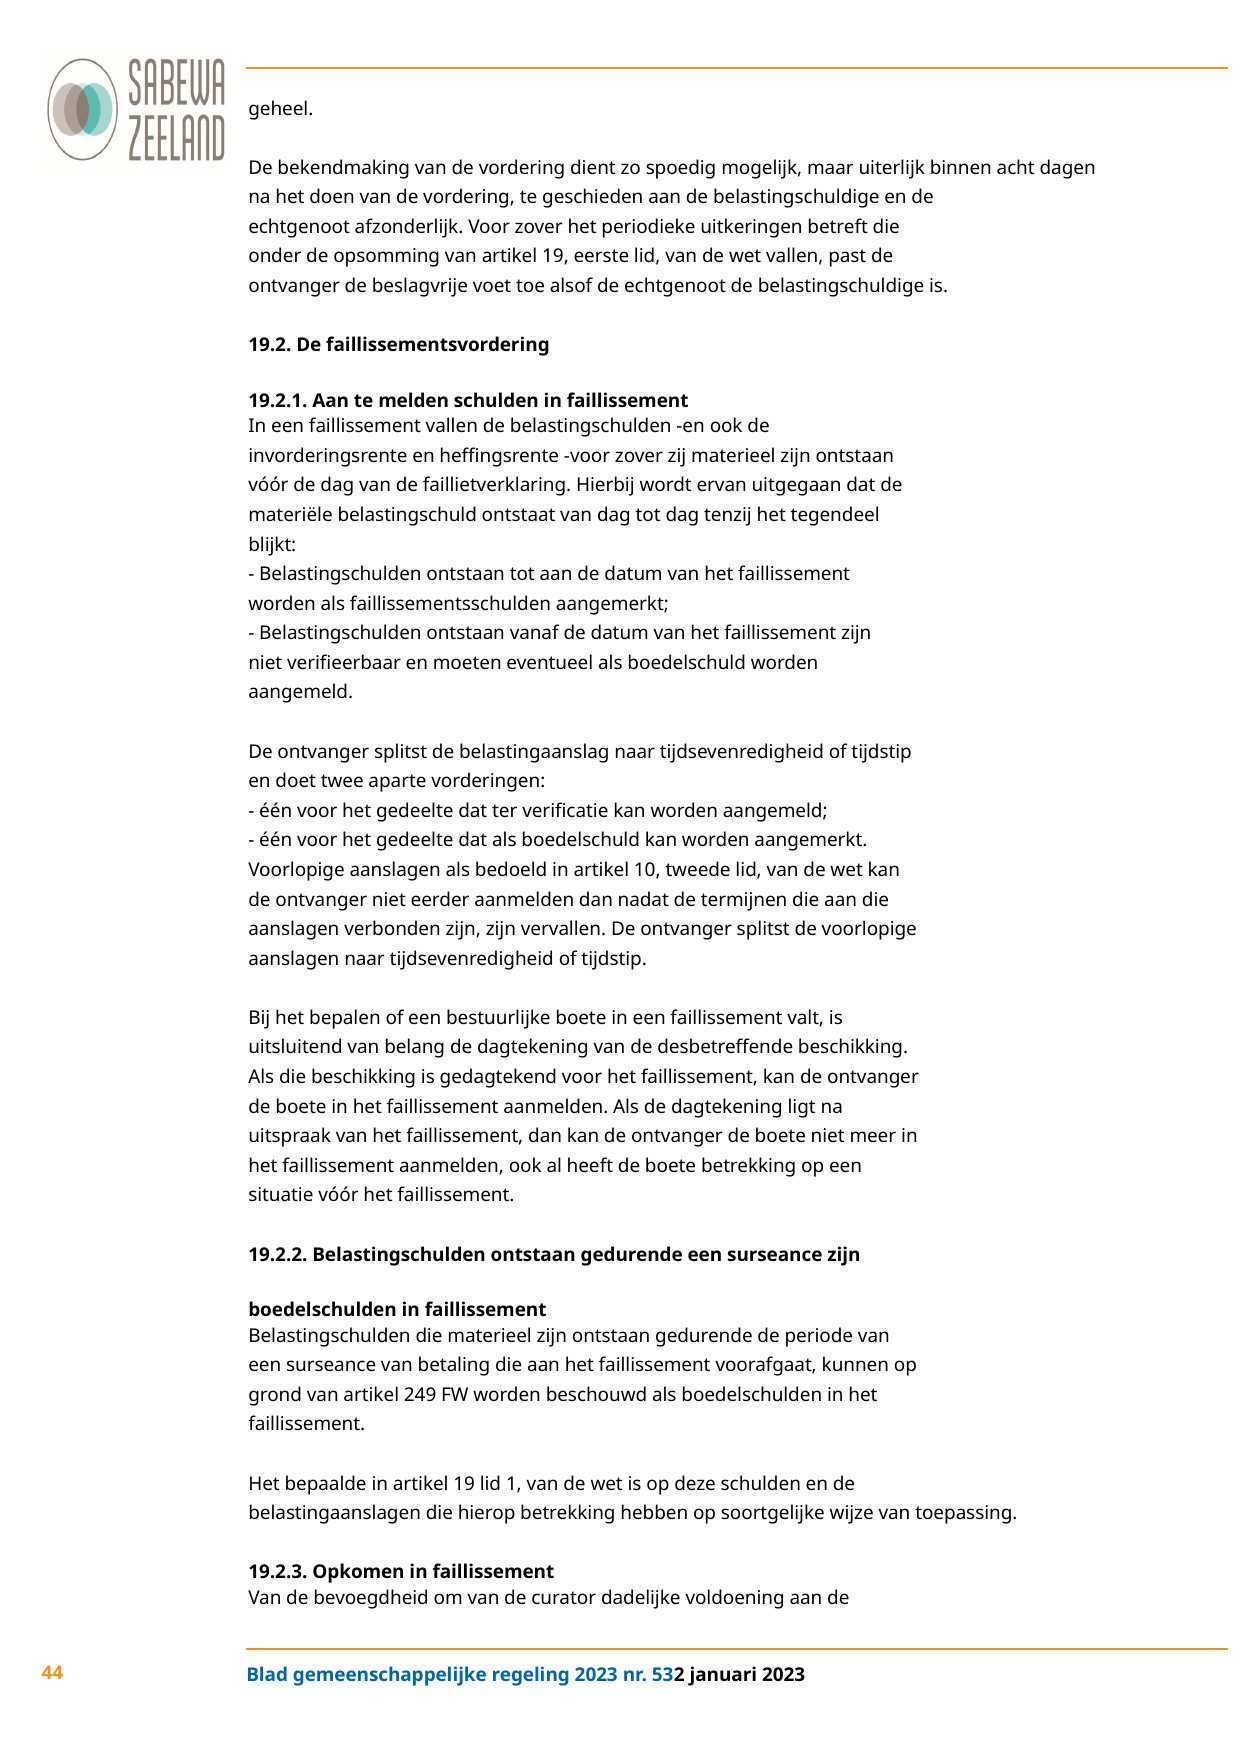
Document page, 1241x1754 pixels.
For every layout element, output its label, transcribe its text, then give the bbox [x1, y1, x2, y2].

text een surseance van betaling die aan het faillissement voorafgaat, kunnen op [248, 1351, 1152, 1377]
text de ontvanger niet eerder aanmelden dan nadat de termijnen die aan die [248, 886, 1152, 912]
text 19.2.2. Belastingschulden ontstaan gedurende een surseance zijn [248, 1241, 1152, 1267]
text het faillissement aanmelden, ook al heeft de boete betrekking op een [248, 1152, 1152, 1178]
text Het bepaalde in artikel 19 lid 1, van de wet is op deze schulden en de [248, 1470, 1152, 1496]
text invorderingsrente en heffingsrente -voor zover zij materieel zijn ontstaan [248, 442, 1152, 468]
text worden als faillissementsschulden aangemerkt; [248, 590, 1152, 616]
text ontvanger de beslagvrije voet toe alsof de echtgenoot de belastingschuldige is. [248, 272, 1152, 298]
text echtgenoot afzonderlijk. Voor zover het periodieke uitkeringen betreft die [248, 213, 1152, 239]
text uitsluitend van belang de dagtekening van de desbetreffende beschikking. [248, 1034, 1152, 1059]
text Bij het bepalen of een bestuurlijke boete in een faillissement valt, is [248, 1004, 1152, 1030]
text belastingaanslagen die hierop betrekking hebben op soortgelijke wijze van toepassing. [248, 1499, 1152, 1525]
text vóór de dag van de faillietverklaring. Hierbij wordt ervan uitgegaan dat de [248, 472, 1152, 497]
text De ontvanger splitst de belastingaanslag naar tijdsevenredigheid of tijdstip [248, 738, 1152, 764]
text Als die beschikking is gedagtekend voor het faillissement, kan de ontvanger [248, 1063, 1152, 1089]
text boedelschulden in faillissement [248, 1296, 1152, 1322]
text geheel. [248, 95, 1152, 121]
text De bekendmaking van de vordering dient zo spoedig mogelijk, maar uiterlijk binnen acht dagen [248, 154, 1152, 180]
text aanslagen verbonden zijn, zijn vervallen. De ontvanger splitst de voorlopige [248, 915, 1152, 941]
picture [41, 47, 231, 172]
text 19.2.1. Aan te melden schulden in faillissement [248, 387, 1152, 412]
text - één voor het gedeelte dat ter verificatie kan worden aangemeld; [248, 797, 1152, 823]
text Van de bevoegdheid om van de curator dadelijke voldoening aan de [248, 1584, 1152, 1610]
text de boete in het faillissement aanmelden. Als de dagtekening ligt na [248, 1093, 1152, 1119]
text 19.2.3. Opkomen in faillissement [248, 1558, 1152, 1584]
text materiële belastingschuld ontstaat van dag tot dag tenzij het tegendeel [248, 501, 1152, 527]
text en doet twee aparte vorderingen: [248, 767, 1152, 793]
text Belastingschulden die materieel zijn ontstaan gedurende de periode van [248, 1322, 1152, 1348]
text - Belastingschulden ontstaan tot aan de datum van het faillissement [248, 560, 1152, 586]
text aangemeld. [248, 679, 1152, 704]
text na het doen van de vordering, te geschieden aan de belastingschuldige en de [248, 183, 1152, 209]
text situatie vóór het faillissement. [248, 1182, 1152, 1207]
text 19.2. De faillissementsvordering [248, 331, 1152, 357]
text - Belastingschulden ontstaan vanaf de datum van het faillissement zijn [248, 619, 1152, 645]
text blijkt: [248, 531, 1152, 557]
text niet verifieerbaar en moeten eventueel als boedelschuld worden [248, 649, 1152, 675]
text faillissement. [248, 1411, 1152, 1436]
text aanslagen naar tijdsevenredigheid of tijdstip. [248, 945, 1152, 971]
text In een faillissement vallen de belastingschulden -en ook de [248, 412, 1152, 438]
text grond van artikel 249 FW worden beschouwd als boedelschulden in het [248, 1381, 1152, 1407]
text - één voor het gedeelte dat als boedelschuld kan worden aangemerkt. [248, 827, 1152, 852]
text uitspraak van het faillissement, dan kan de ontvanger de boete niet meer in [248, 1122, 1152, 1148]
text onder de opsomming van artikel 19, eerste lid, van de wet vallen, past de [248, 243, 1152, 268]
text Voorlopige aanslagen als bedoeld in artikel 10, tweede lid, van de wet kan [248, 856, 1152, 882]
